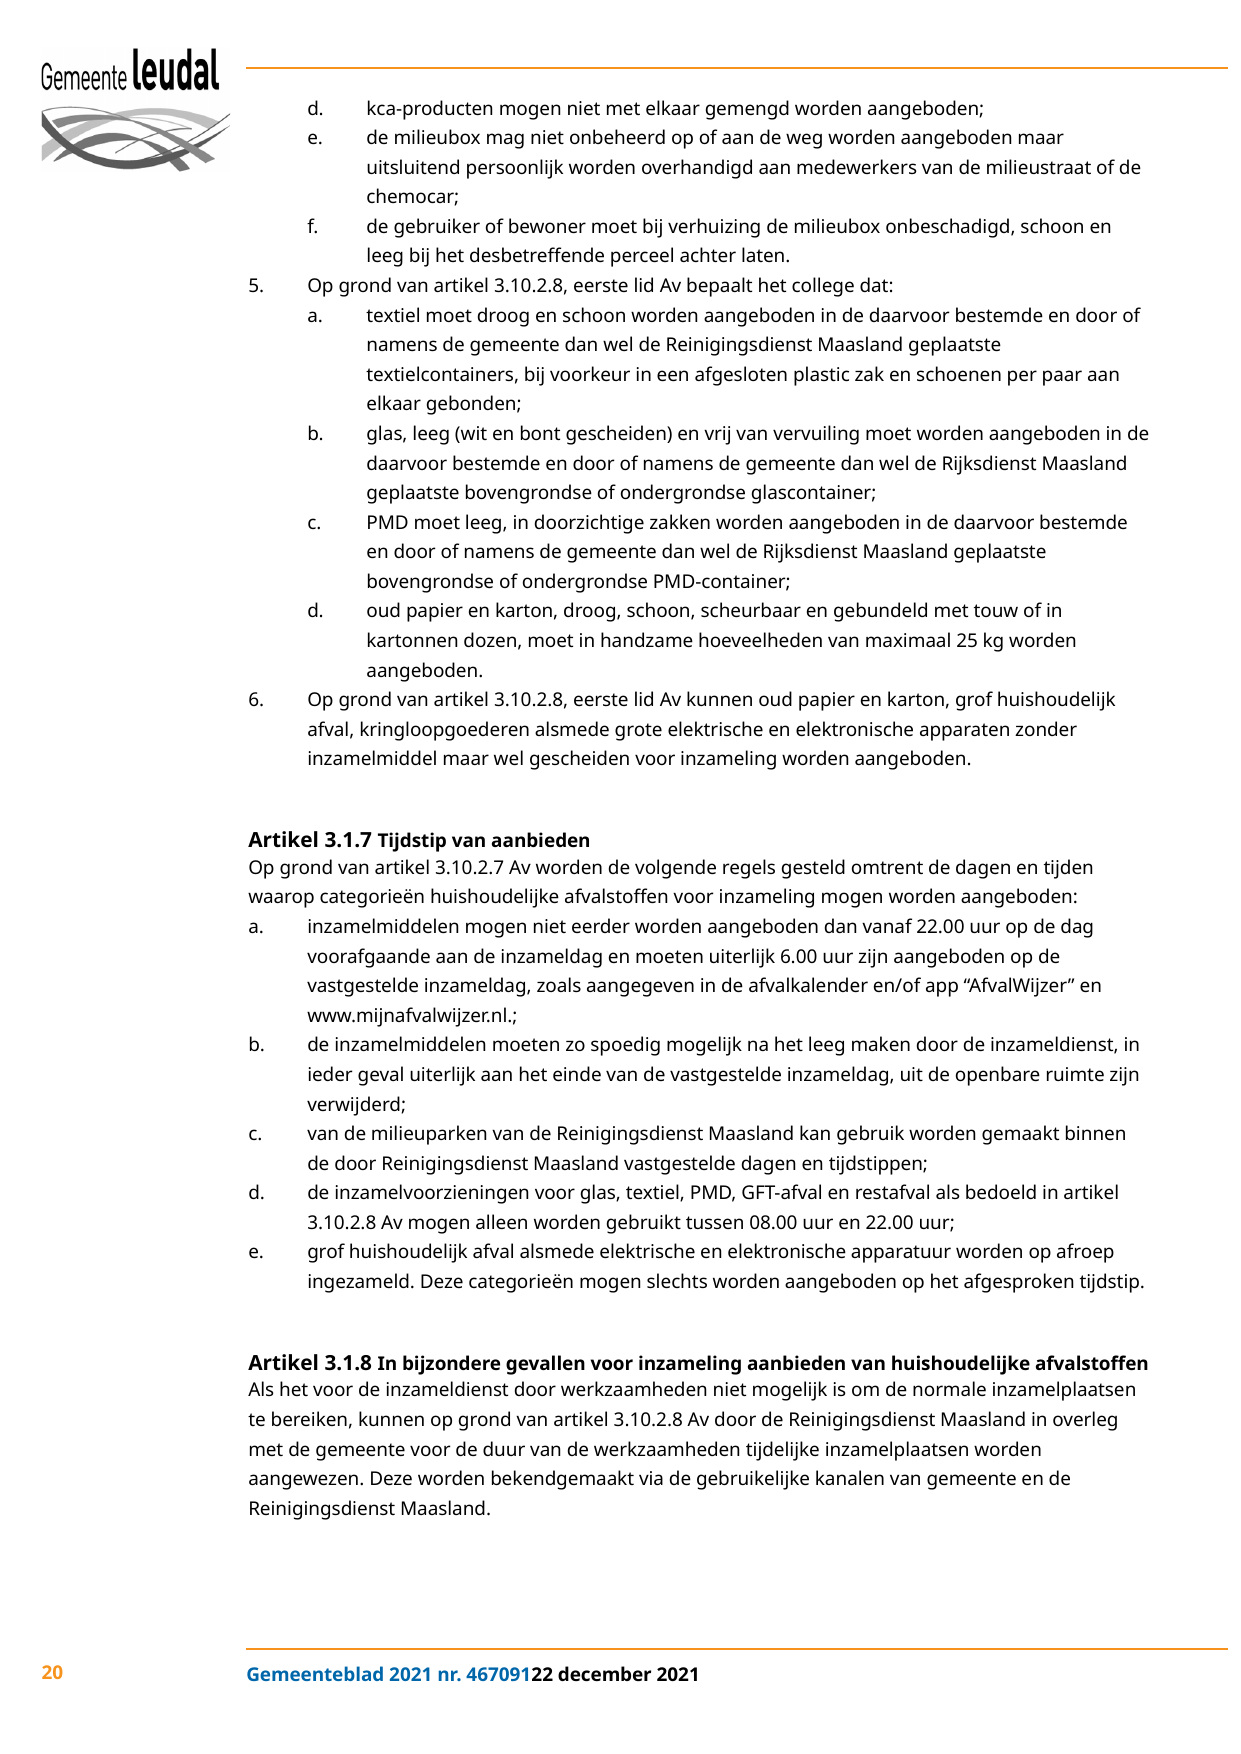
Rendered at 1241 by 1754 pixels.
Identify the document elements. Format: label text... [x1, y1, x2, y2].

text Als het voor de inzameldienst door werkzaamheden niet mogelijk is om de normale inzamelplaatsen te bereiken, kunnen op grond van artikel 3.10.2.8 Av door de Reinigingsdienst Maasland in overleg met de gemeente voor de duur van de werkzaamheden tijdelijke inzamelplaatsen worden aangewezen. Deze worden bekendgemaakt via de gebruikelijke kanalen van gemeente en de Reinigingsdienst Maasland. [248, 1377, 1152, 1521]
list inzamelmiddelen mogen niet eerder worden aangeboden dan vanaf 22.00 uur op de dag voorafgaande aan de inzameldag en moeten uiterlijk 6.00 uur zijn aangeboden op de vastgestelde inzameldag, zoals aangegeven in de afvalkalender en/of app “AfvalWijzer” en www.mijnafvalwijzer.nl.; [248, 913, 1152, 1028]
list de gebruiker of bewoner moet bij verhuizing de milieubox onbeschadigd, schoon en leeg bij het desbetreffende perceel achter laten. [307, 213, 1152, 268]
list van de milieuparken van de Reinigingsdienst Maasland kan gebruik worden gemaakt binnen de door Reinigingsdienst Maasland vastgestelde dagen en tijdstippen; [248, 1120, 1152, 1176]
text Artikel 3.1.8 In bijzondere gevallen voor inzameling aanbieden van huishoudelijke afvalstoffen [248, 1348, 1152, 1377]
list de milieubox mag niet onbeheerd op of aan de weg worden aangeboden maar uitsluitend persoonlijk worden overhandigd aan medewerkers van de milieustraat of de chemocar; [307, 124, 1152, 209]
text Op grond van artikel 3.10.2.7 Av worden de volgende regels gesteld omtrent de dagen en tijden waarop categorieën huishoudelijke afvalstoffen voor inzameling mogen worden aangeboden: [248, 854, 1152, 909]
list oud papier en karton, droog, schoon, scheurbaar en gebundeld met touw of in kartonnen dozen, moet in handzame hoeveelheden van maximaal 25 kg worden aangeboden. [307, 598, 1152, 683]
list Op grond van artikel 3.10.2.8, eerste lid Av kunnen oud papier en karton, grof huishoudelijk afval, kringloopgoederen alsmede grote elektrische en elektronische apparaten zonder inzamelmiddel maar wel gescheiden voor inzameling worden aangeboden. [248, 686, 1152, 771]
list textiel moet droog en schoon worden aangeboden in de daarvoor bestemde en door of namens de gemeente dan wel de Reinigingsdienst Maasland geplaatste textielcontainers, bij voorkeur in een afgesloten plastic zak en schoenen per paar aan elkaar gebonden; [307, 302, 1152, 416]
list Op grond van artikel 3.10.2.8, eerste lid Av bepaalt het college dat: [248, 272, 1152, 298]
list PMD moet leeg, in doorzichtige zakken worden aangeboden in de daarvoor bestemde en door of namens de gemeente dan wel de Rijksdienst Maasland geplaatste bovengrondse of ondergrondse PMD-container; [307, 509, 1152, 594]
list glas, leeg (wit en bont gescheiden) en vrij van vervuiling moet worden aangeboden in de daarvoor bestemde en door of namens de gemeente dan wel de Rijksdienst Maasland geplaatste bovengrondse of ondergrondse glascontainer; [307, 420, 1152, 505]
text Artikel 3.1.7 Tijdstip van aanbieden [248, 826, 1152, 854]
list kca-producten mogen niet met elkaar gemengd worden aangeboden; [307, 95, 1152, 121]
list de inzamelvoorzieningen voor glas, textiel, PMD, GFT-afval en restafval als bedoeld in artikel 3.10.2.8 Av mogen alleen worden gebruikt tussen 08.00 uur en 22.00 uur; [248, 1179, 1152, 1235]
picture [41, 47, 231, 172]
list grof huishoudelijk afval alsmede elektrische en elektronische apparatuur worden op afroep ingezameld. Deze categorieën mogen slechts worden aangeboden op het afgesproken tijdstip. [248, 1239, 1152, 1294]
list de inzamelmiddelen moeten zo spoedig mogelijk na het leeg maken door de inzameldienst, in ieder geval uiterlijk aan het einde van de vastgestelde inzameldag, uit de openbare ruimte zijn verwijderd; [248, 1032, 1152, 1116]
